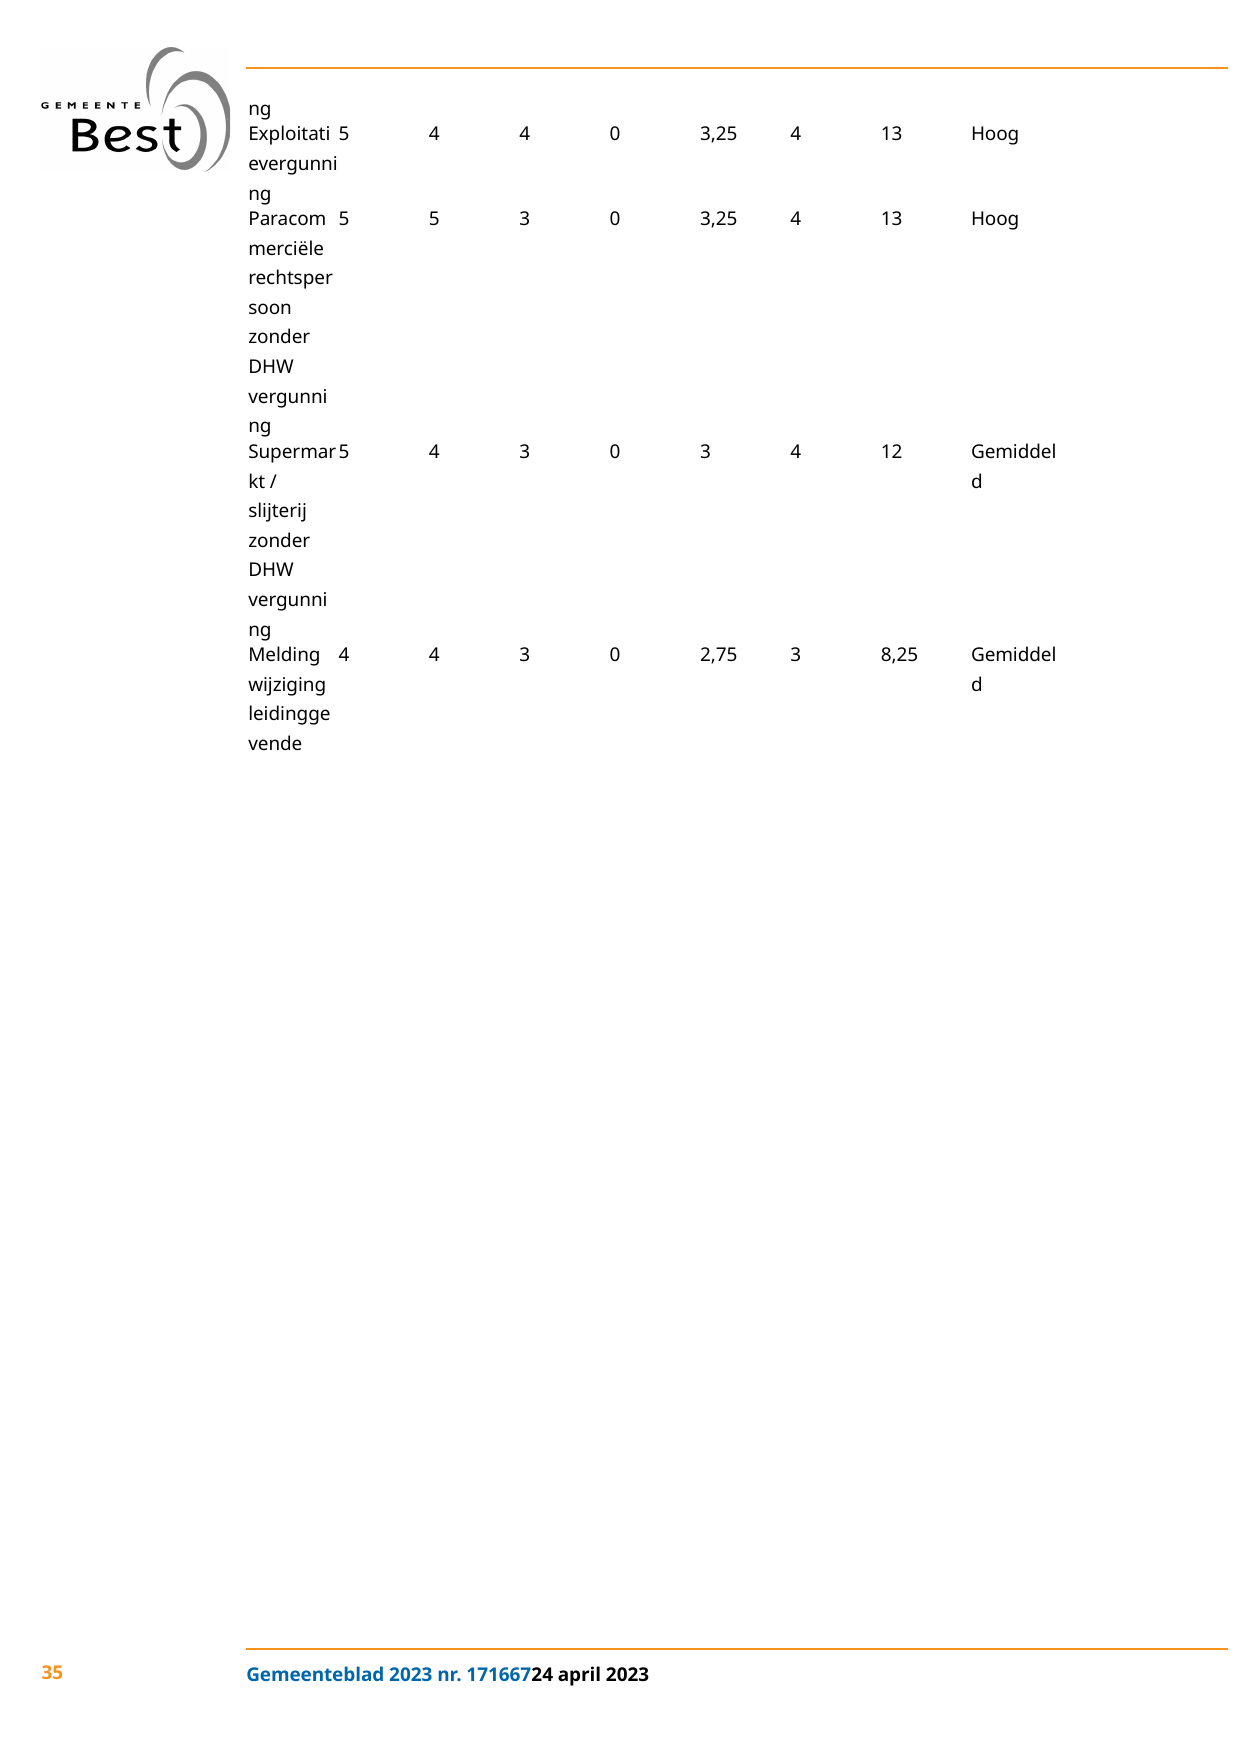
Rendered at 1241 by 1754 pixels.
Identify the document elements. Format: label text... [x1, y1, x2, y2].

table_cell 3 [700, 438, 790, 641]
table_cell Gemiddeld [971, 438, 1061, 641]
picture [41, 47, 231, 172]
table_cell 5 [429, 205, 519, 438]
table_cell 3 [519, 641, 609, 756]
table_cell Paracommerciële rechtspersoon zonder DHW vergunning [248, 205, 338, 438]
table_cell [700, 95, 790, 121]
table_cell Hoog [971, 121, 1061, 205]
table_cell Exploitatievergunning [248, 121, 338, 205]
table_cell ng [248, 95, 338, 121]
table_cell 3 [790, 641, 881, 756]
table_cell 8,25 [881, 641, 971, 756]
table_cell [519, 95, 609, 121]
table_cell 0 [609, 205, 700, 438]
table_cell [1061, 205, 1152, 438]
table_cell 4 [790, 121, 881, 205]
table_cell 5 [338, 121, 429, 205]
table_cell 5 [338, 205, 429, 438]
table_cell 13 [881, 121, 971, 205]
table_cell 4 [790, 438, 881, 641]
table_cell 3 [519, 205, 609, 438]
table_cell 4 [429, 641, 519, 756]
table_cell 4 [790, 205, 881, 438]
table_cell 0 [609, 121, 700, 205]
table_cell [1061, 95, 1152, 121]
table_cell [1061, 121, 1152, 205]
table_cell [790, 95, 881, 121]
table_cell [1061, 641, 1152, 756]
table_cell 0 [609, 438, 700, 641]
table_cell 4 [429, 121, 519, 205]
table_cell 4 [429, 438, 519, 641]
table_cell 3,25 [700, 205, 790, 438]
table_cell 3,25 [700, 121, 790, 205]
table_cell 12 [881, 438, 971, 641]
table_cell [1061, 438, 1152, 641]
table_cell Gemiddeld [971, 641, 1061, 756]
table_cell 4 [519, 121, 609, 205]
table_cell 3 [519, 438, 609, 641]
table_cell Melding wijziging leidinggevende [248, 641, 338, 756]
table_cell Supermarkt / slijterij zonder DHW vergunning [248, 438, 338, 641]
table_cell 4 [338, 641, 429, 756]
table_cell 13 [881, 205, 971, 438]
table_cell [609, 95, 700, 121]
table_cell [881, 95, 971, 121]
table_cell 0 [609, 641, 700, 756]
table_cell 5 [338, 438, 429, 641]
table_cell Hoog [971, 205, 1061, 438]
table_cell 2,75 [700, 641, 790, 756]
table_cell [338, 95, 429, 121]
table_cell [429, 95, 519, 121]
table_cell [971, 95, 1061, 121]
